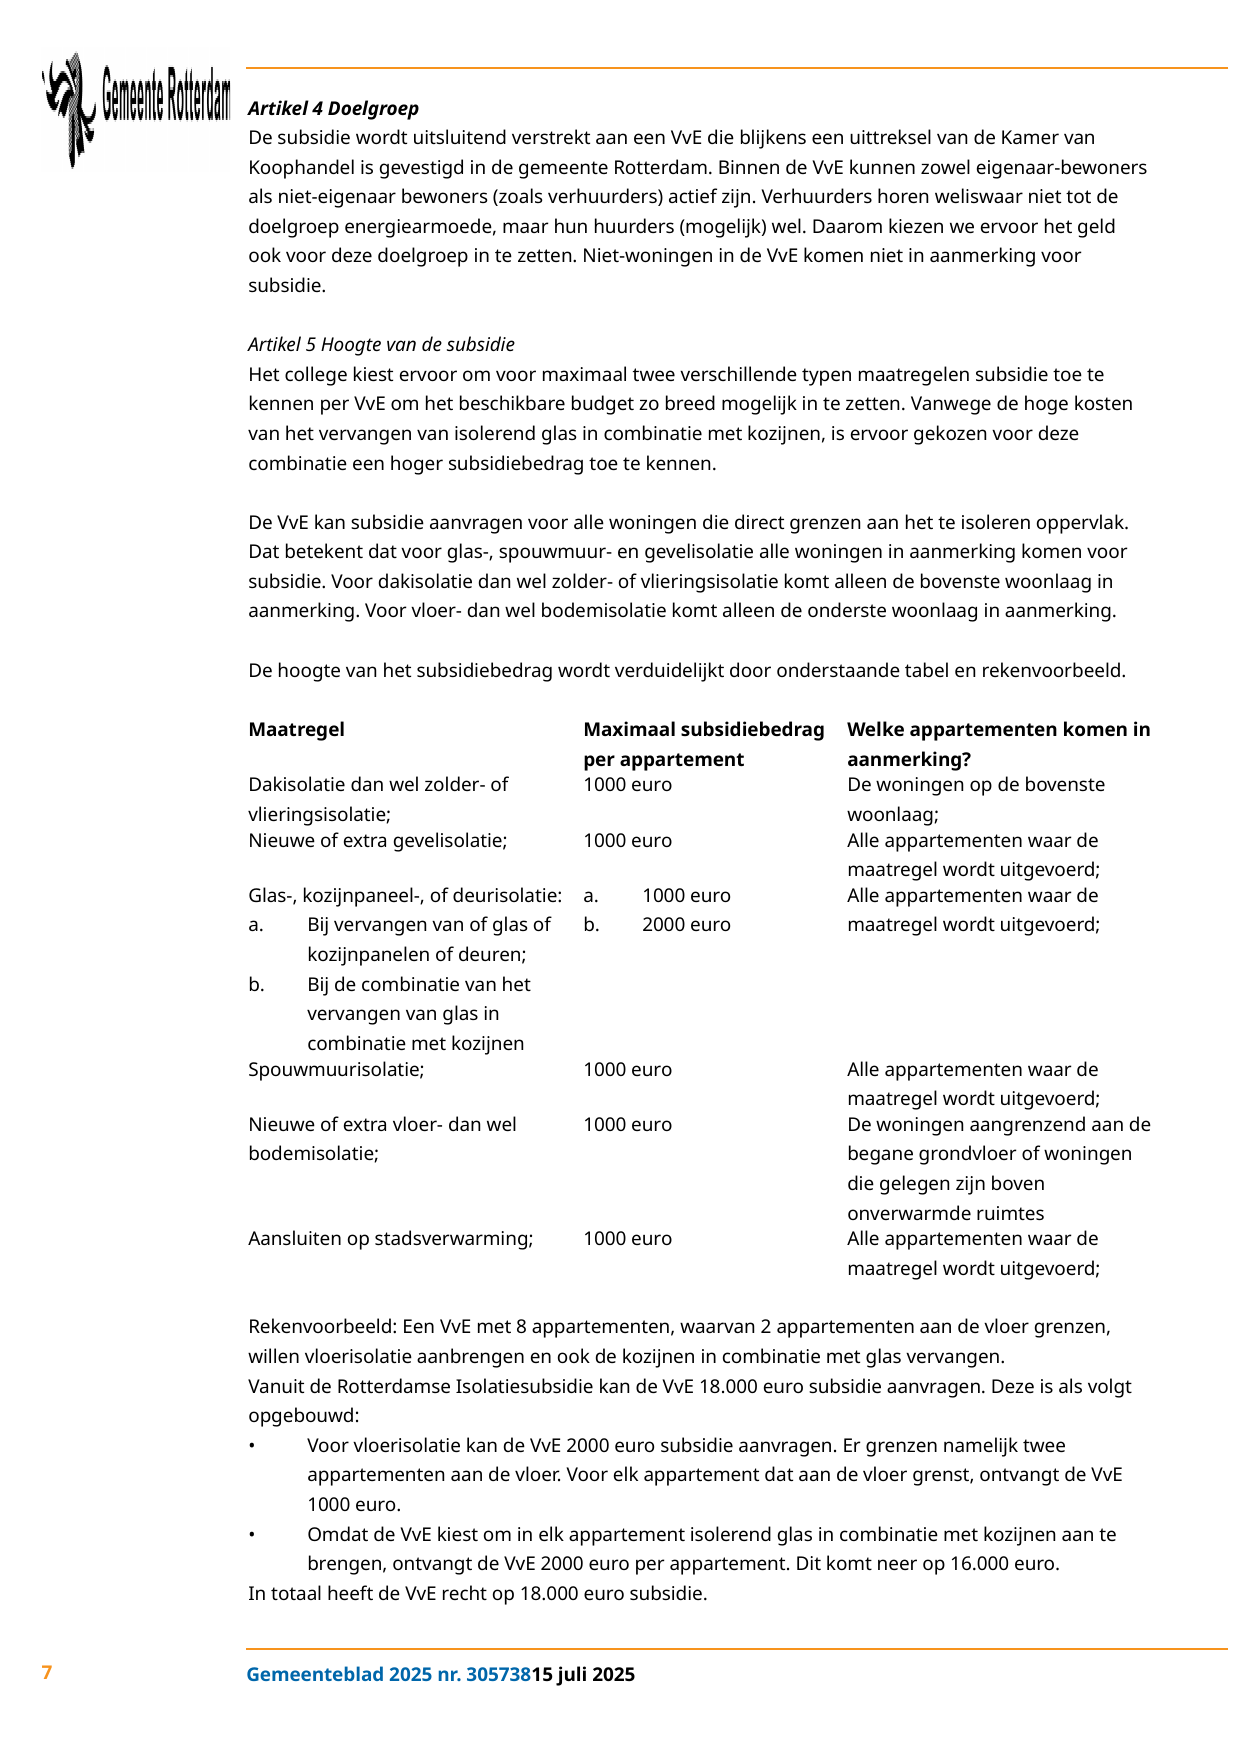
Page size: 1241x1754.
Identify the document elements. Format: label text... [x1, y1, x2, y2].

table_cell Glas-, kozijnpaneel-, of deurisolatie: Bij vervangen van of glas of kozijnpanelen of deuren; Bij de combinatie van het vervangen van glas in combinatie met kozijnen [248, 882, 583, 1056]
text De VvE kan subsidie aanvragen voor alle woningen die direct grenzen aan het te isoleren oppervlak. Dat betekent dat voor glas-, spouwmuur- en gevelisolatie alle woningen in aanmerking komen voor subsidie. Voor dakisolatie dan wel zolder- of vlieringsisolatie komt alleen de bovenste woonlaag in aanmerking. Voor vloer- dan wel bodemisolatie komt alleen de onderste woonlaag in aanmerking. [248, 509, 1152, 623]
table_cell De woningen aangrenzend aan de begane grondvloer of woningen die gelegen zijn boven onverwarmde ruimtes [847, 1111, 1152, 1226]
list Omdat de VvE kiest om in elk appartement isolerend glas in combinatie met kozijnen aan te brengen, ontvangt de VvE 2000 euro per appartement. Dit komt neer op 16.000 euro. [248, 1521, 1152, 1576]
table_cell Alle appartementen waar de maatregel wordt uitgevoerd; [847, 1056, 1152, 1111]
text Artikel 5 Hoogte van de subsidie [248, 331, 1152, 357]
text De subsidie wordt uitsluitend verstrekt aan een VvE die blijkens een uittreksel van de Kamer van Koophandel is gevestigd in de gemeente Rotterdam. Binnen de VvE kunnen zowel eigenaar-bewoners als niet-eigenaar bewoners (zoals verhuurders) actief zijn. Verhuurders horen weliswaar niet tot de doelgroep energiearmoede, maar hun huurders (mogelijk) wel. Daarom kiezen we ervoor het geld ook voor deze doelgroep in te zetten. Niet-woningen in de VvE komen niet in aanmerking voor subsidie. [248, 124, 1152, 298]
text In totaal heeft de VvE recht op 18.000 euro subsidie. [248, 1580, 1152, 1606]
table_cell Aansluiten op stadsverwarming; [248, 1226, 583, 1281]
picture [41, 47, 231, 172]
table_cell 1000 euro [583, 1111, 847, 1226]
table_header Welke appartementen komen in aanmerking? [847, 716, 1152, 771]
table_cell De woningen op de bovenste woonlaag; [847, 771, 1152, 827]
table_cell Spouwmuurisolatie; [248, 1056, 583, 1111]
text Het college kiest ervoor om voor maximaal twee verschillende typen maatregelen subsidie toe te kennen per VvE om het beschikbare budget zo breed mogelijk in te zetten. Vanwege de hoge kosten van het vervangen van isolerend glas in combinatie met kozijnen, is ervoor gekozen voor deze combinatie een hoger subsidiebedrag toe te kennen. [248, 361, 1152, 476]
table_cell 1000 euro [583, 1226, 847, 1281]
table_cell 1000 euro [583, 771, 847, 827]
table_cell Nieuwe of extra gevelisolatie; [248, 827, 583, 882]
table_header Maximaal subsidiebedrag per appartement [583, 716, 847, 771]
text De hoogte van het subsidiebedrag wordt verduidelijkt door onderstaande tabel en rekenvoorbeeld. [248, 657, 1152, 683]
table_cell Alle appartementen waar de maatregel wordt uitgevoerd; [847, 1226, 1152, 1281]
text Vanuit de Rotterdamse Isolatiesubsidie kan de VvE 18.000 euro subsidie aanvragen. Deze is als volgt opgebouwd: [248, 1373, 1152, 1428]
text Rekenvoorbeeld: Een VvE met 8 appartementen, waarvan 2 appartementen aan de vloer grenzen, willen vloerisolatie aanbrengen en ook de kozijnen in combinatie met glas vervangen. [248, 1314, 1152, 1369]
list Voor vloerisolatie kan de VvE 2000 euro subsidie aanvragen. Er grenzen namelijk twee appartementen aan de vloer. Voor elk appartement dat aan de vloer grenst, ontvangt de VvE 1000 euro. [248, 1432, 1152, 1517]
table_cell 1000 euro 2000 euro [583, 882, 847, 1056]
table_cell 1000 euro [583, 1056, 847, 1111]
table_header Maatregel [248, 716, 583, 771]
table_cell Dakisolatie dan wel zolder- of vlieringsisolatie; [248, 771, 583, 827]
text Artikel 4 Doelgroep [248, 95, 1152, 121]
table_cell Alle appartementen waar de maatregel wordt uitgevoerd; [847, 827, 1152, 882]
table_cell 1000 euro [583, 827, 847, 882]
table_cell Nieuwe of extra vloer- dan wel bodemisolatie; [248, 1111, 583, 1226]
table_cell Alle appartementen waar de maatregel wordt uitgevoerd; [847, 882, 1152, 1056]
